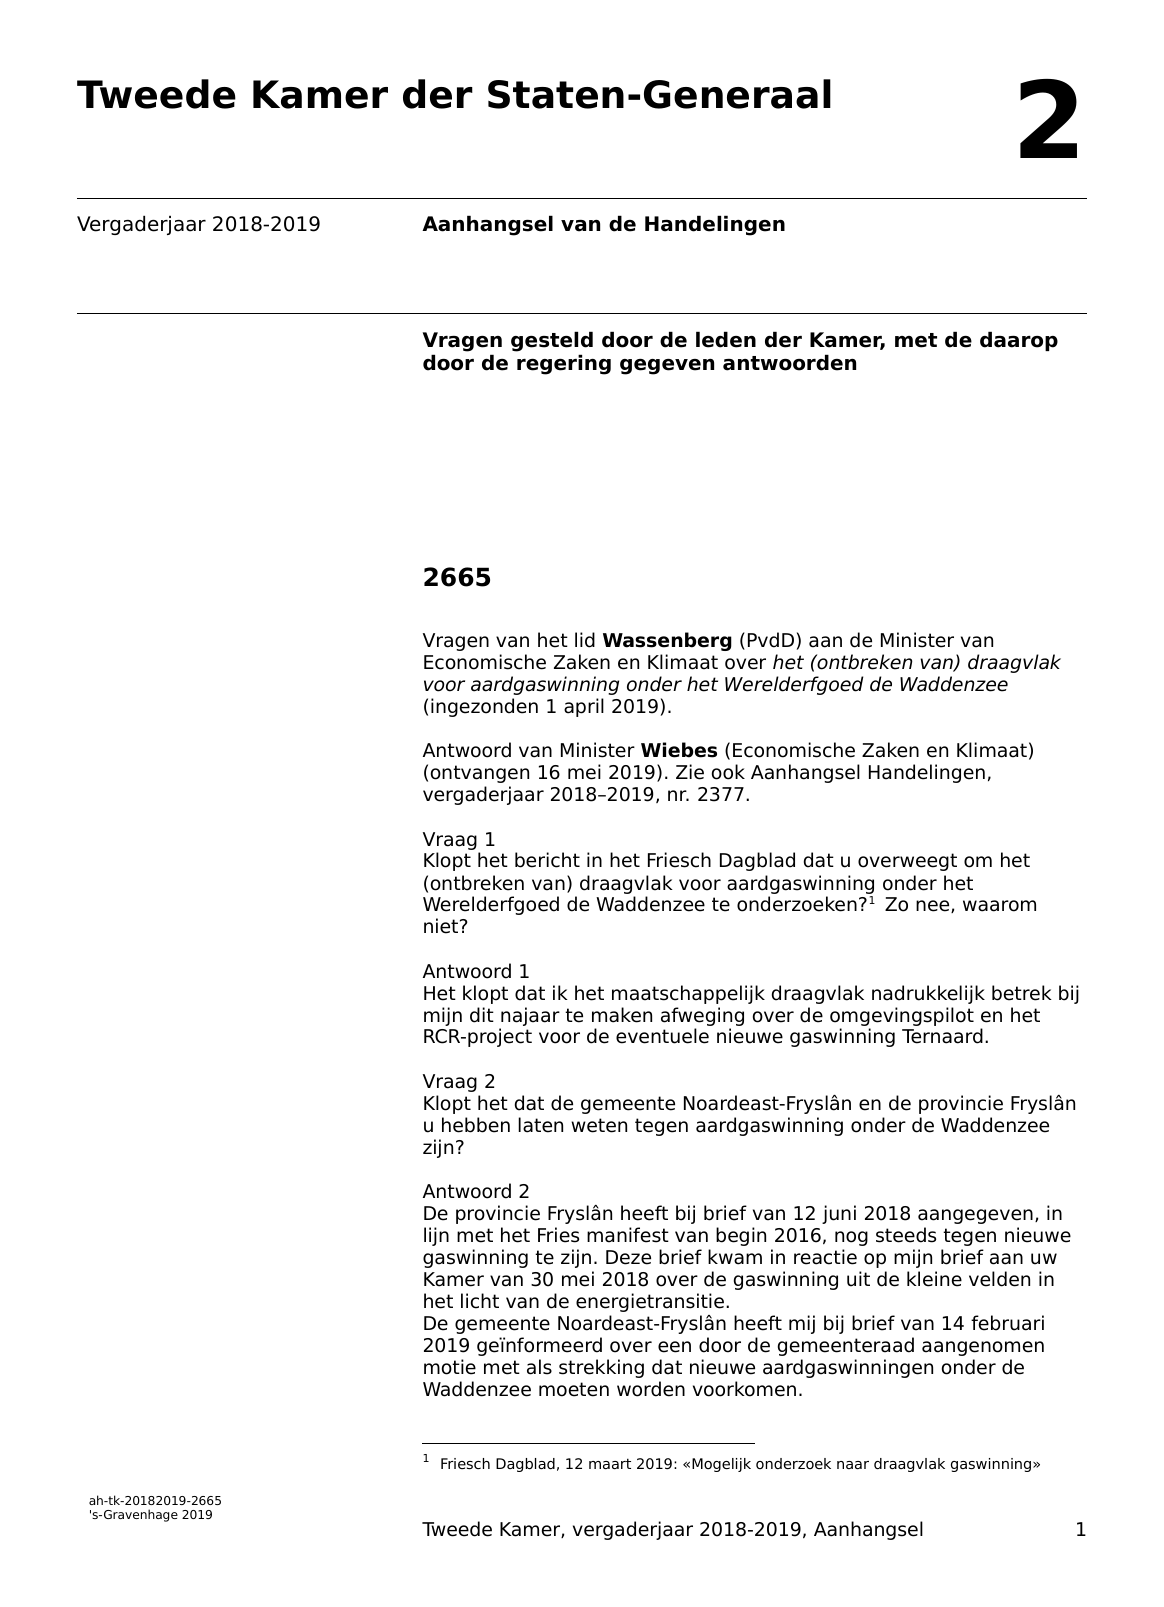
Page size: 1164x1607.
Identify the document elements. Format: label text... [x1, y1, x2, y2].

text Vraag 1 [422, 828, 1087, 850]
text 's-Gravenhage 2019 [88, 1508, 323, 1522]
text Antwoord 2 [422, 1181, 1087, 1203]
text Het klopt dat ik het maatschappelijk draagvlak nadrukkelijk betrek bij mijn dit najaar te maken afweging over de omgevingspilot en het RCR-project voor de eventuele nieuwe gaswinning Ternaard. [422, 982, 1087, 1048]
table_cell Aanhangsel van de Handelingen [422, 199, 1087, 313]
text Vraag 2 [422, 1071, 1087, 1093]
table_header 2 [886, 59, 1087, 198]
table_header Tweede Kamer der Staten-Generaal [77, 59, 886, 198]
text De provincie Fryslân heeft bij brief van 12 juni 2018 aangegeven, in lijn met het Fries manifest van begin 2016, nog steeds tegen nieuwe gaswinning te zijn. Deze brief kwam in reactie op mijn brief aan uw Kamer van 30 mei 2018 over de gaswinning uit de kleine velden in het licht van de energietransitie. [422, 1203, 1087, 1313]
table_cell Vragen gesteld door de leden der Kamer, met de daarop door de regering gegeven antwoorden [422, 314, 1087, 375]
table_cell [77, 314, 422, 375]
text Klopt het bericht in het Friesch Dagblad dat u overweegt om het (ontbreken van) draagvlak voor aardgaswinning onder het Werelderfgoed de Waddenzee te onderzoeken? Zo nee, waarom niet? [422, 850, 1087, 938]
text De gemeente Noardeast-Fryslân heeft mij bij brief van 14 februari 2019 geïnformeerd over een door de gemeenteraad aangenomen motie met als strekking dat nieuwe aardgaswinningen onder de Waddenzee moeten worden voorkomen. [422, 1313, 1087, 1401]
text Klopt het dat de gemeente Noardeast-Fryslân en de provincie Fryslân u hebben laten weten tegen aardgaswinning onder de Waddenzee zijn? [422, 1093, 1087, 1158]
table_cell Vergaderjaar 2018-2019 [77, 199, 422, 313]
text ah-tk-20182019-2665 [88, 1494, 323, 1508]
text 2665 [422, 563, 1087, 592]
text Vragen van het lid Wassenberg (PvdD) aan de Minister van Economische Zaken en Klimaat over het (ontbreken van) draagvlak voor aardgaswinning onder het Werelderfgoed de Waddenzee (ingezonden 1 april 2019). [422, 630, 1087, 718]
text Antwoord 1 [422, 961, 1087, 982]
text Antwoord van Minister Wiebes (Economische Zaken en Klimaat) (ontvangen 16 mei 2019). Zie ook Aanhangsel Handelingen, vergaderjaar 2018–2019, nr. 2377. [422, 740, 1087, 806]
text Friesch Dagblad, 12 maart 2019: «Mogelijk onderzoek naar draagvlak gaswinning» [422, 1452, 1087, 1474]
